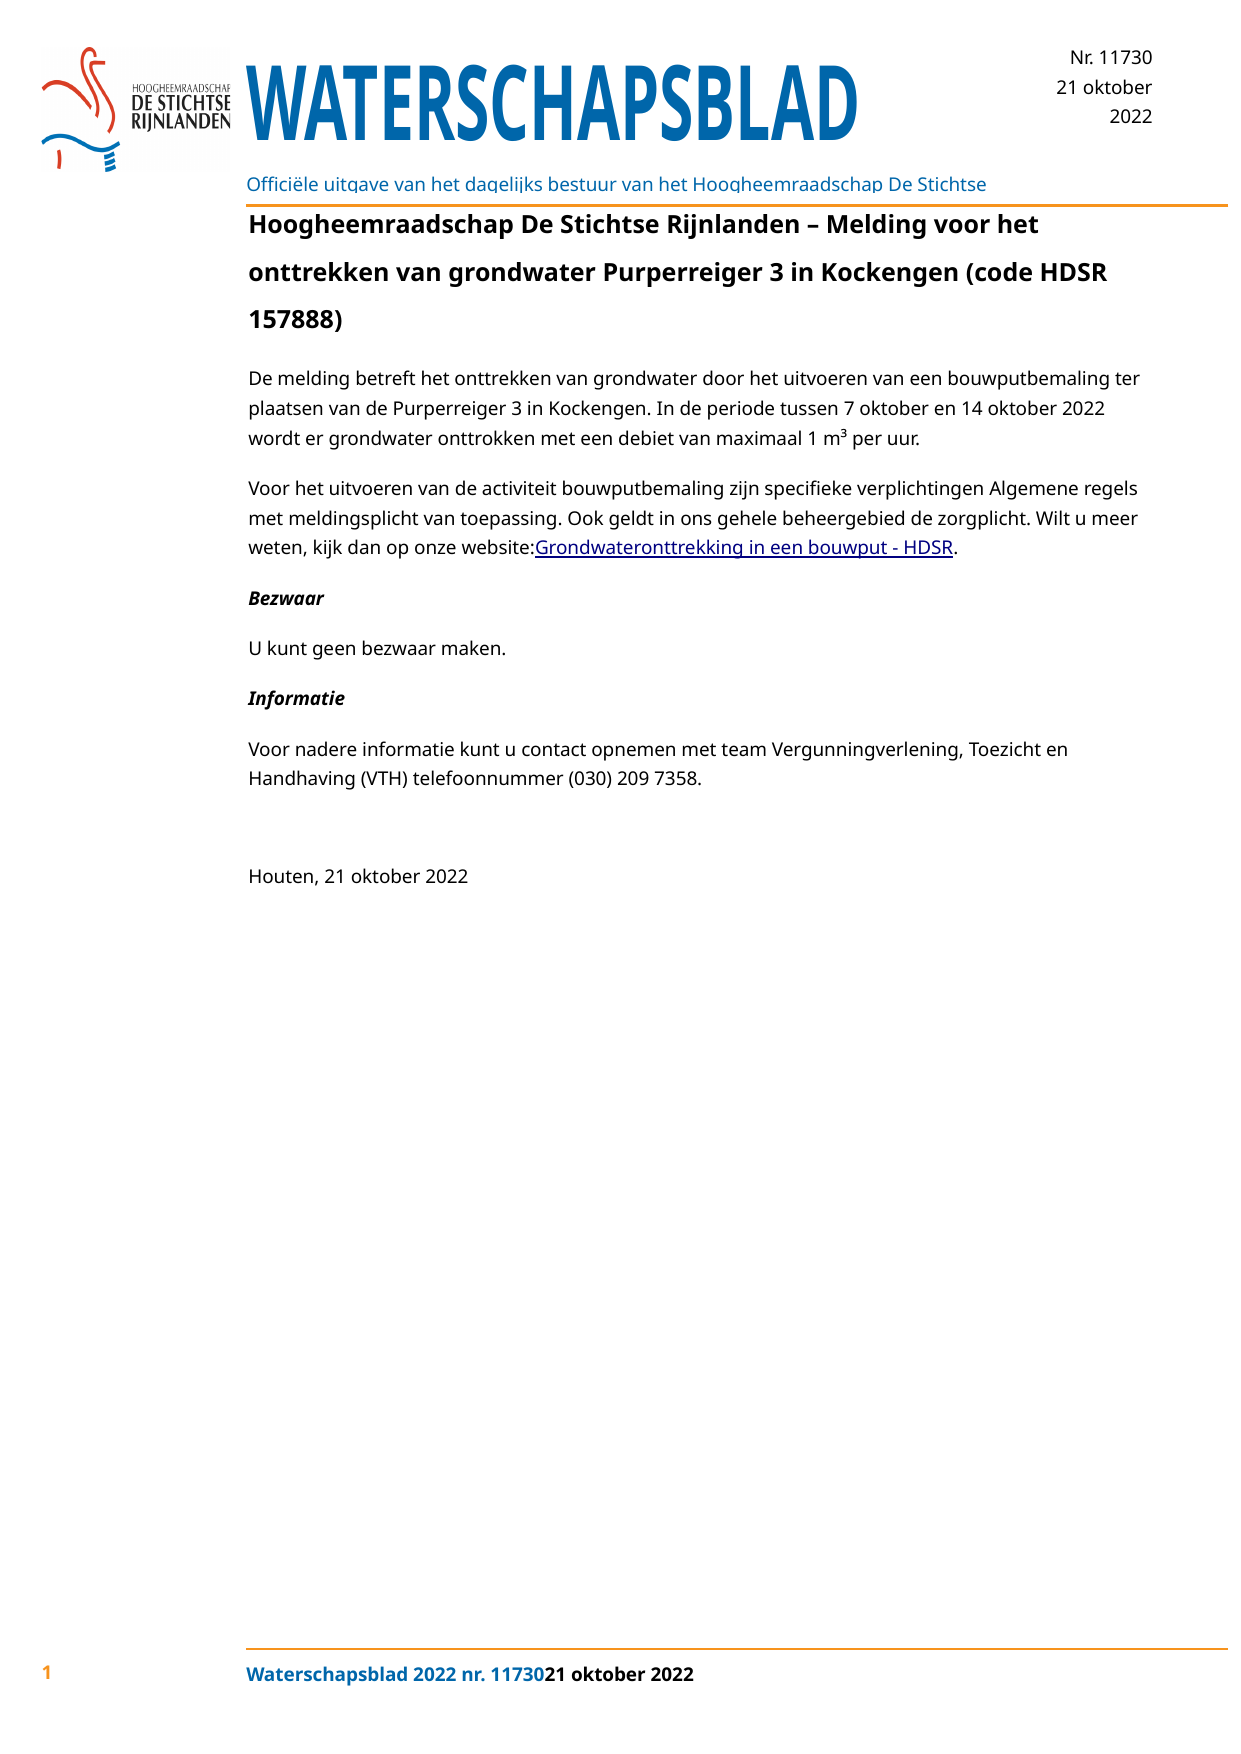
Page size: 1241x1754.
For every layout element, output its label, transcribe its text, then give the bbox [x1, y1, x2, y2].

text Hoogheemraadschap De Stichtse Rijnlanden – Melding voor het onttrekken van grondwater Purperreiger 3 in Kockengen (code HDSR 157888) [248, 207, 1152, 336]
text Voor het uitvoeren van de activiteit bouwputbemaling zijn specifieke verplichtingen Algemene regels met meldingsplicht van toepassing. Ook geldt in ons gehele beheergebied de zorgplicht. Wilt u meer weten, kijk dan op onze website:Grondwateronttrekking in een bouwput - HDSR. [248, 475, 1152, 560]
picture [41, 47, 231, 172]
text Houten, 21 oktober 2022 [248, 864, 1152, 889]
text De melding betreft het onttrekken van grondwater door het uitvoeren van een bouwputbemaling ter plaatsen van de Purperreiger 3 in Kockengen. In de periode tussen 7 oktober en 14 oktober 2022 wordt er grondwater onttrokken met een debiet van maximaal 1 m³ per uur. [248, 366, 1152, 450]
text Informatie [248, 686, 1152, 711]
text U kunt geen bezwaar maken. [248, 635, 1152, 661]
text Voor nadere informatie kunt u contact opnemen met team Vergunningverlening, Toezicht en Handhaving (VTH) telefoonnummer (030) 209 7358. [248, 736, 1152, 791]
text Bezwaar [248, 585, 1152, 610]
